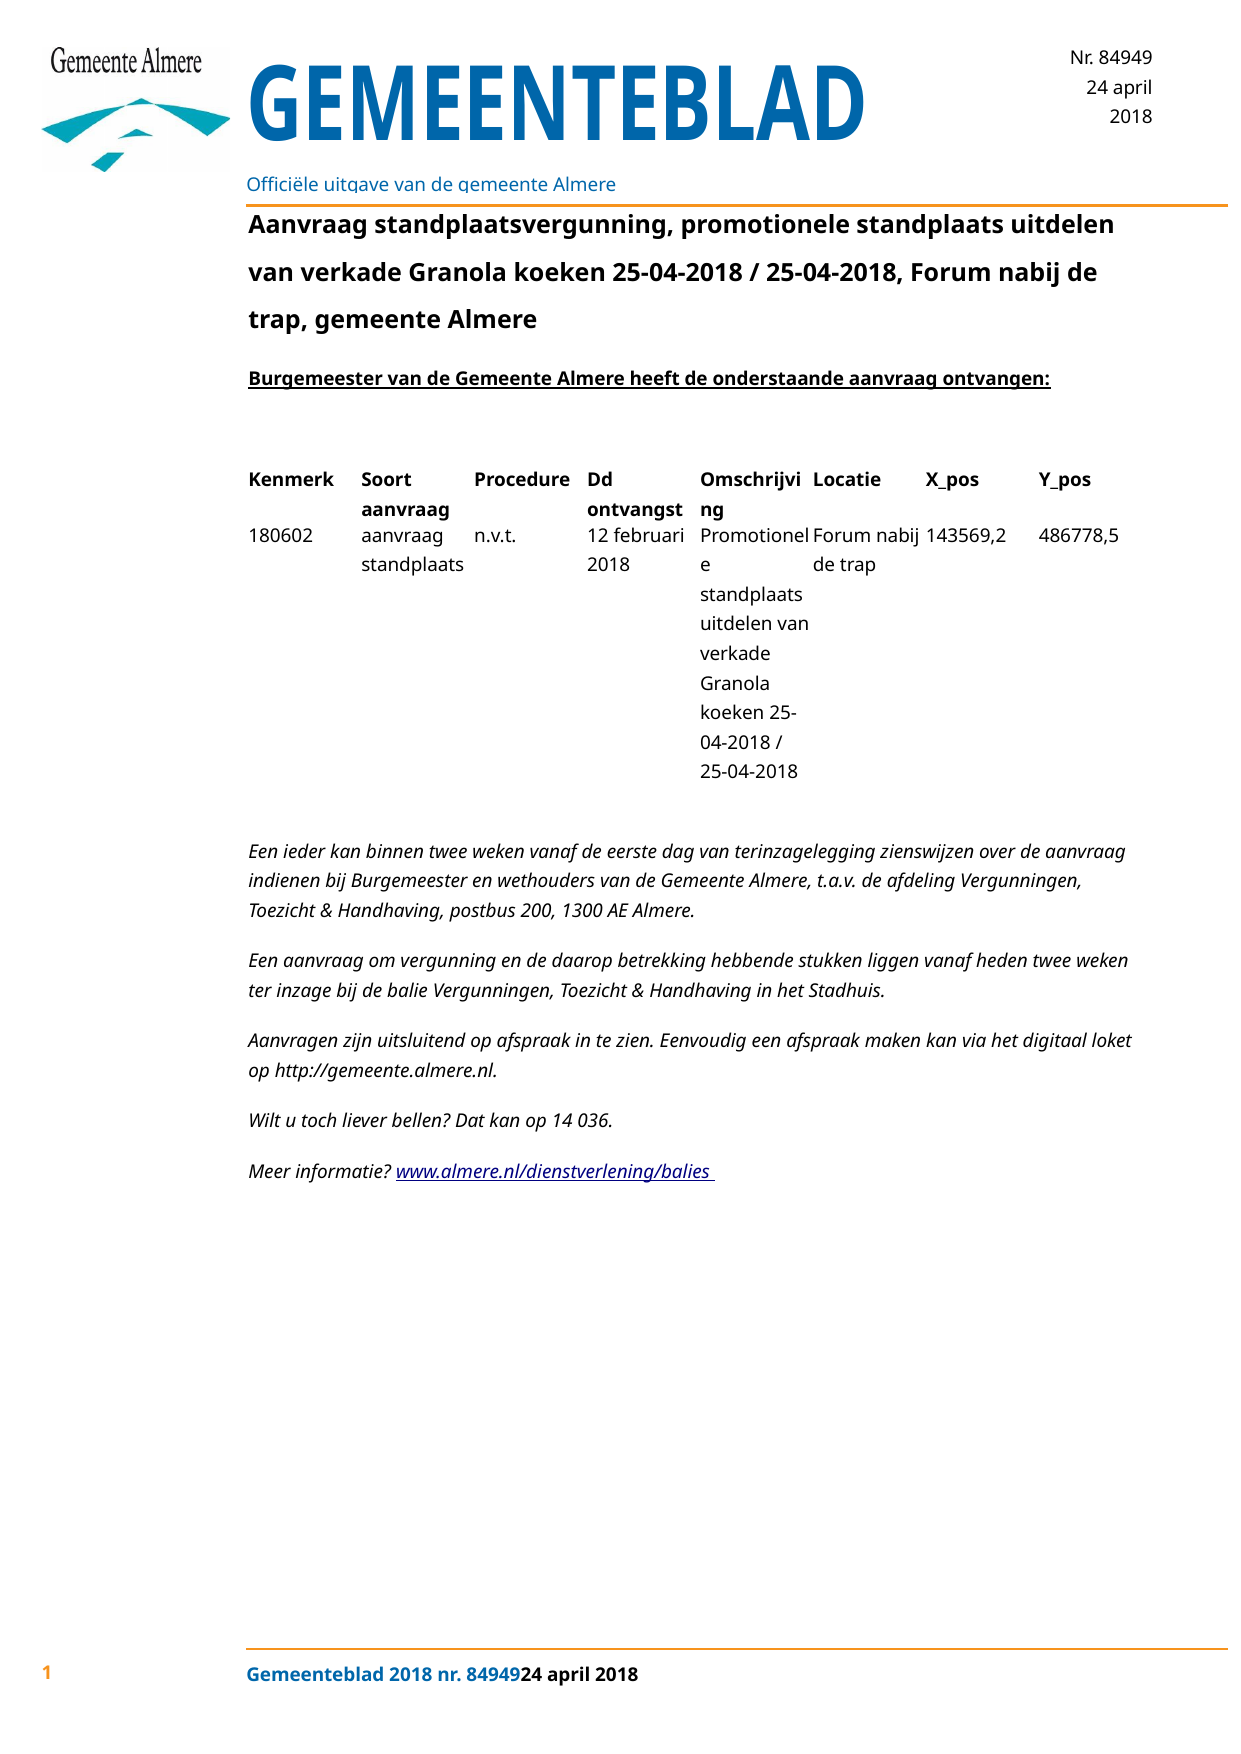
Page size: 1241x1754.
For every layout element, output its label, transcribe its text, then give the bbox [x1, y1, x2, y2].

text Meer informatie? www.almere.nl/dienstverlening/balies [248, 1158, 1152, 1183]
table_header Procedure [474, 466, 587, 522]
table_header Kenmerk [248, 466, 361, 522]
text Wilt u toch liever bellen? Dat kan op 14 036. [248, 1107, 1152, 1133]
text Een ieder kan binnen twee weken vanaf de eerste dag van terinzagelegging zienswijzen over de aanvraag indienen bij Burgemeester en wethouders van de Gemeente Almere, t.a.v. de afdeling Vergunningen, Toezicht & Handhaving, postbus 200, 1300 AE Almere. [248, 838, 1152, 923]
picture [41, 47, 231, 172]
table_header Locatie [813, 466, 926, 522]
text Een aanvraag om vergunning en de daarop betrekking hebbende stukken liggen vanaf heden twee weken ter inzage bij de balie Vergunningen, Toezicht & Handhaving in het Stadhuis. [248, 947, 1152, 1003]
table_cell Promotionele standplaats uitdelen van verkade Granola koeken 25-04-2018 / 25-04-2018 [700, 522, 813, 784]
table_header Dd ontvangst [587, 466, 700, 522]
table_cell 180602 [248, 522, 361, 784]
table_header Soort aanvraag [361, 466, 474, 522]
table_cell Forum nabij de trap [813, 522, 926, 784]
text Aanvragen zijn uitsluitend op afspraak in te zien. Eenvoudig een afspraak maken kan via het digitaal loket op http://gemeente.almere.nl. [248, 1027, 1152, 1083]
table_cell n.v.t. [474, 522, 587, 784]
table_cell 12 februari 2018 [587, 522, 700, 784]
table_cell aanvraag standplaats [361, 522, 474, 784]
table_header Omschrijving [700, 466, 813, 522]
text Aanvraag standplaatsvergunning, promotionele standplaats uitdelen van verkade Granola koeken 25-04-2018 / 25-04-2018, Forum nabij de trap, gemeente Almere [248, 207, 1152, 336]
table_cell 486778,5 [1039, 522, 1152, 784]
table_header Y_pos [1039, 466, 1152, 522]
text Burgemeester van de Gemeente Almere heeft de onderstaande aanvraag ontvangen: [248, 366, 1152, 391]
table_cell 143569,2 [926, 522, 1038, 784]
table_header X_pos [926, 466, 1038, 522]
